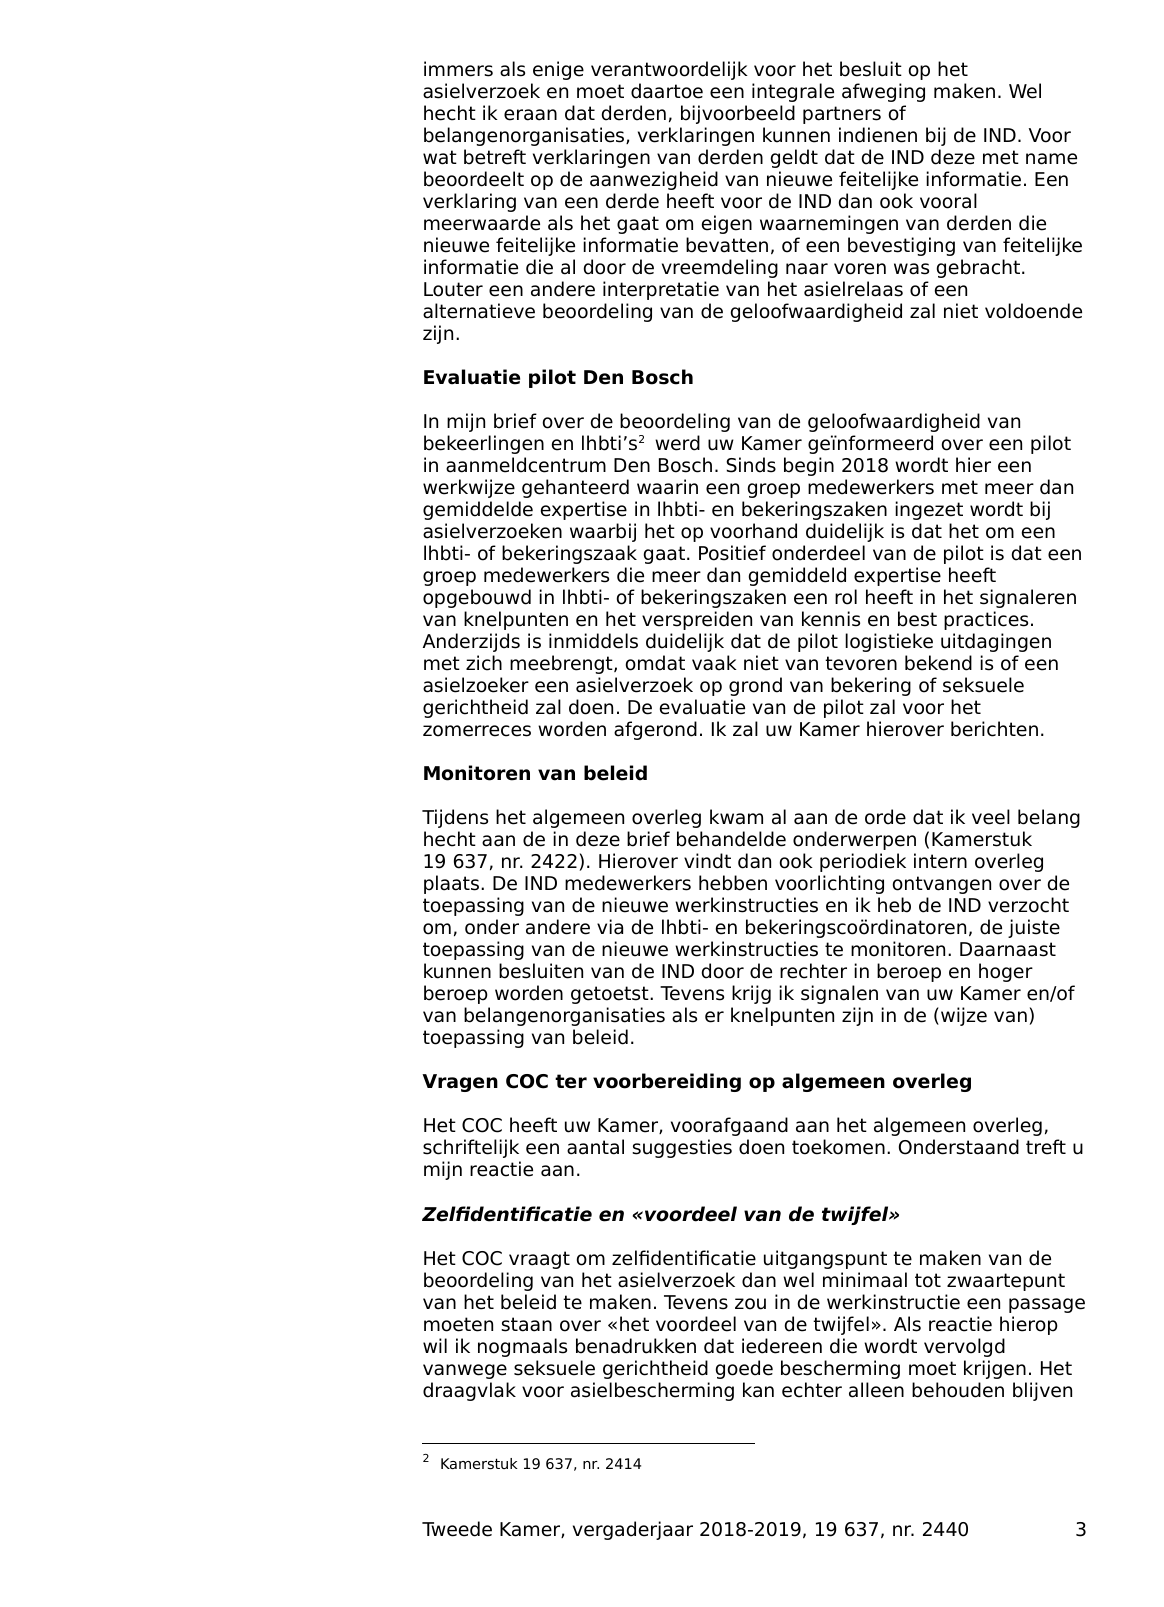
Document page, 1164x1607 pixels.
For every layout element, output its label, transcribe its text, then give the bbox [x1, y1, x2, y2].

text Het COC heeft uw Kamer, voorafgaand aan het algemeen overleg, schriftelijk een aantal suggesties doen toekomen. Onderstaand treft u mijn reactie aan. [422, 1115, 1087, 1181]
subtitle Evaluatie pilot Den Bosch [422, 367, 1087, 389]
subtitle Monitoren van beleid [422, 763, 1087, 785]
text immers als enige verantwoordelijk voor het besluit op het asielverzoek en moet daartoe een integrale afweging maken. Wel hecht ik eraan dat derden, bijvoorbeeld partners of belangenorganisaties, verklaringen kunnen indienen bij de IND. Voor wat betreft verklaringen van derden geldt dat de IND deze met name beoordeelt op de aanwezigheid van nieuwe feitelijke informatie. Een verklaring van een derde heeft voor de IND dan ook vooral meerwaarde als het gaat om eigen waarnemingen van derden die nieuwe feitelijke informatie bevatten, of een bevestiging van feitelijke informatie die al door de vreemdeling naar voren was gebracht. Louter een andere interpretatie van het asielrelaas of een alternatieve beoordeling van de geloofwaardigheid zal niet voldoende zijn. [422, 59, 1087, 345]
text In mijn brief over de beoordeling van de geloofwaardigheid van bekeerlingen en lhbti’s werd uw Kamer geïnformeerd over een pilot in aanmeldcentrum Den Bosch. Sinds begin 2018 wordt hier een werkwijze gehanteerd waarin een groep medewerkers met meer dan gemiddelde expertise in lhbti- en bekeringszaken ingezet wordt bij asielverzoeken waarbij het op voorhand duidelijk is dat het om een lhbti- of bekeringszaak gaat. Positief onderdeel van de pilot is dat een groep medewerkers die meer dan gemiddeld expertise heeft opgebouwd in lhbti- of bekeringszaken een rol heeft in het signaleren van knelpunten en het verspreiden van kennis en best practices. Anderzijds is inmiddels duidelijk dat de pilot logistieke uitdagingen met zich meebrengt, omdat vaak niet van tevoren bekend is of een asielzoeker een asielverzoek op grond van bekering of seksuele gerichtheid zal doen. De evaluatie van de pilot zal voor het zomerreces worden afgerond. Ik zal uw Kamer hierover berichten. [422, 411, 1087, 741]
subtitle Vragen COC ter voorbereiding op algemeen overleg [422, 1071, 1087, 1093]
text Kamerstuk 19 637, nr. 2414 [422, 1452, 1087, 1474]
text Tijdens het algemeen overleg kwam al aan de orde dat ik veel belang hecht aan de in deze brief behandelde onderwerpen (Kamerstuk 19 637, nr. 2422). Hierover vindt dan ook periodiek intern overleg plaats. De IND medewerkers hebben voorlichting ontvangen over de toepassing van de nieuwe werkinstructies en ik heb de IND verzocht om, onder andere via de lhbti- en bekeringscoördinatoren, de juiste toepassing van de nieuwe werkinstructies te monitoren. Daarnaast kunnen besluiten van de IND door de rechter in beroep en hoger beroep worden getoetst. Tevens krijg ik signalen van uw Kamer en/of van belangenorganisaties als er knelpunten zijn in de (wijze van) toepassing van beleid. [422, 807, 1087, 1049]
subtitle Zelfidentificatie en «voordeel van de twijfel» [422, 1203, 1087, 1225]
text Het COC vraagt om zelfidentificatie uitgangspunt te maken van de beoordeling van het asielverzoek dan wel minimaal tot zwaartepunt van het beleid te maken. Tevens zou in de werkinstructie een passage moeten staan over «het voordeel van de twijfel». Als reactie hierop wil ik nogmaals benadrukken dat iedereen die wordt vervolgd vanwege seksuele gerichtheid goede bescherming moet krijgen. Het draagvlak voor asielbescherming kan echter alleen behouden blijven [422, 1248, 1087, 1401]
